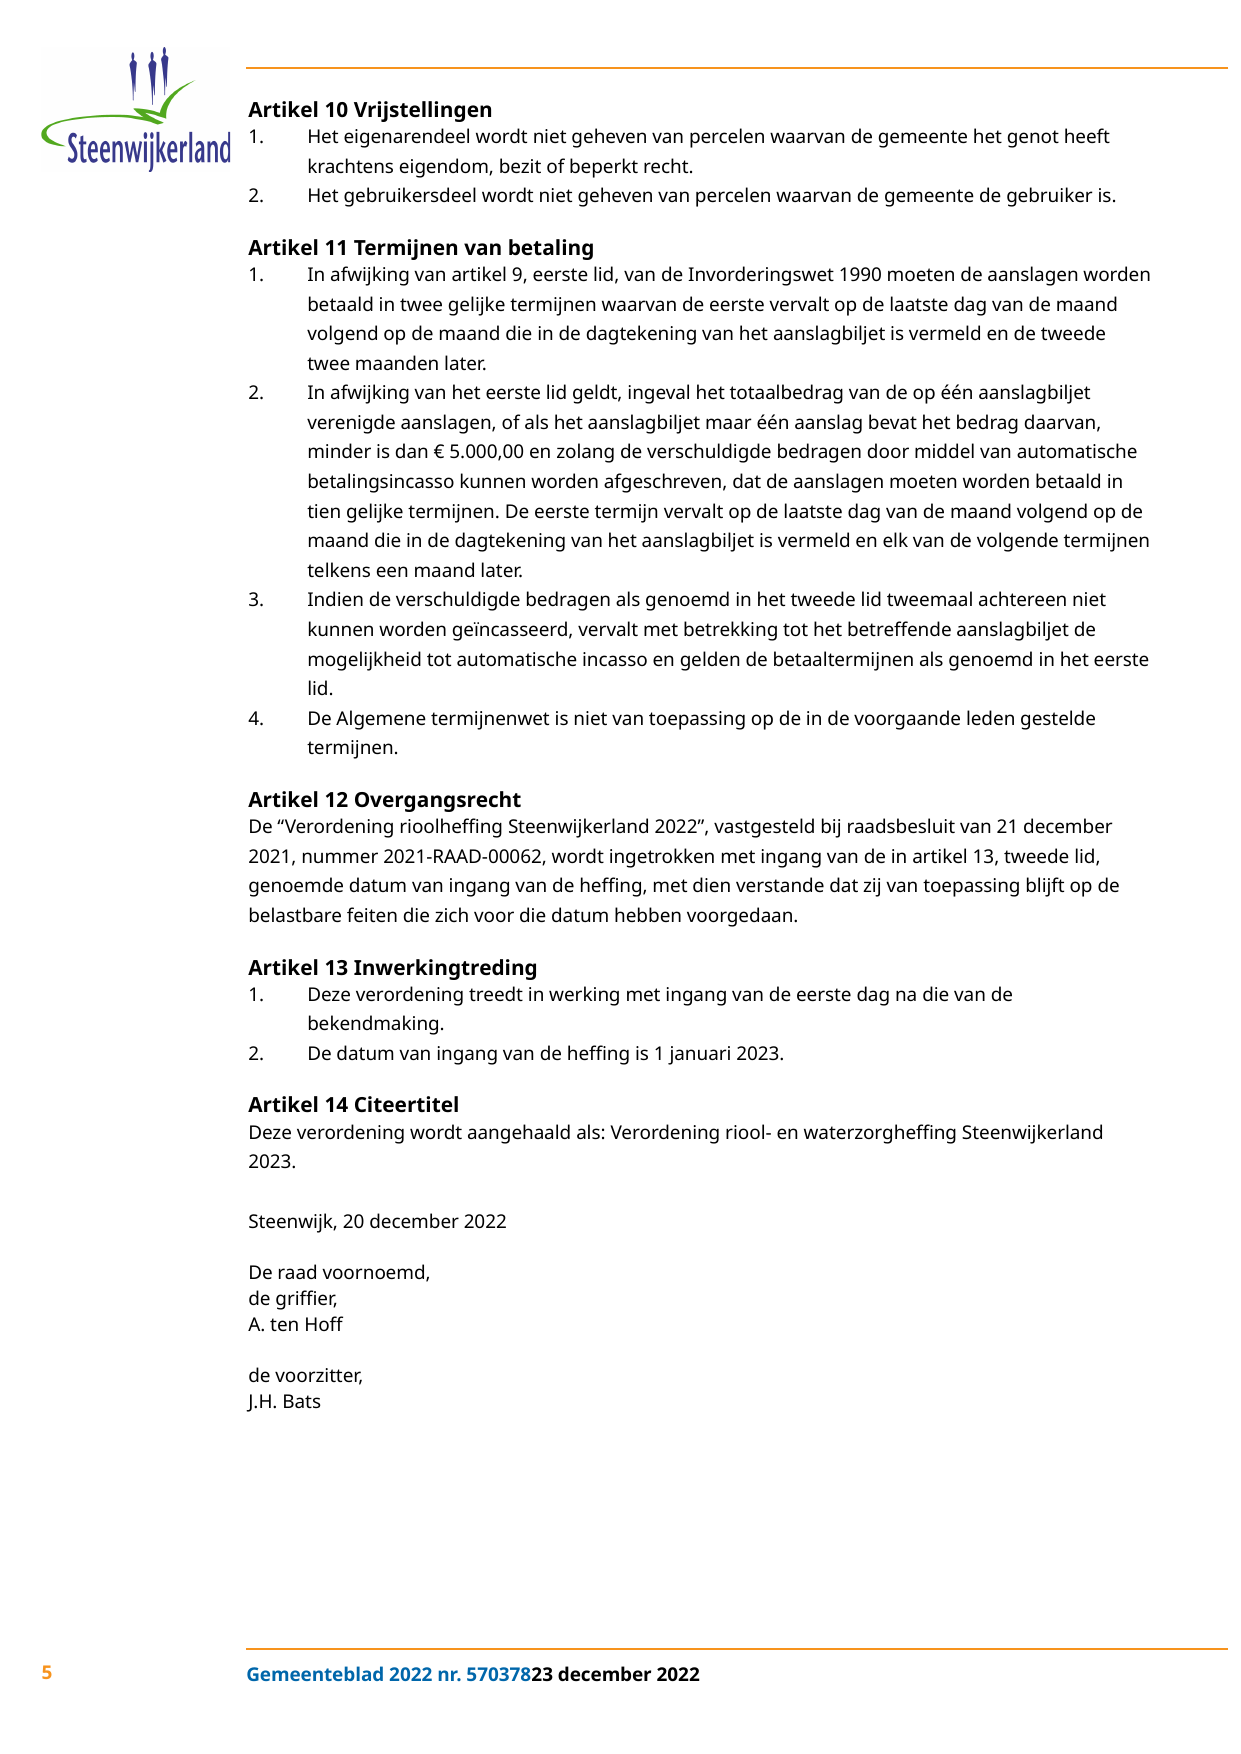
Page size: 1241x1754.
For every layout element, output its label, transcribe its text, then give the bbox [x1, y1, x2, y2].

text de voorzitter, [248, 1362, 1152, 1388]
text Artikel 13 Inwerkingtreding [248, 953, 1152, 981]
list De datum van ingang van de heffing is 1 januari 2023. [248, 1040, 1152, 1066]
text A. ten Hoff [248, 1311, 1152, 1336]
text J.H. Bats [248, 1388, 1152, 1414]
list Het gebruikersdeel wordt niet geheven van percelen waarvan de gemeente de gebruiker is. [248, 182, 1152, 208]
text Deze verordening wordt aangehaald als: Verordening riool- en waterzorgheffing Steenwijkerland 2023. [248, 1119, 1152, 1174]
text de griffier, [248, 1285, 1152, 1311]
list Deze verordening treedt in werking met ingang van de eerste dag na die van de bekendmaking. [248, 981, 1152, 1036]
list Het eigenarendeel wordt niet geheven van percelen waarvan de gemeente het genot heeft krachtens eigendom, bezit of beperkt recht. [248, 123, 1152, 178]
text De raad voornoemd, [248, 1259, 1152, 1285]
text Artikel 11 Termijnen van betaling [248, 233, 1152, 261]
text De “Verordening rioolheffing Steenwijkerland 2022”, vastgesteld bij raadsbesluit van 21 december 2021, nummer 2021-RAAD-00062, wordt ingetrokken met ingang van de in artikel 13, tweede lid, genoemde datum van ingang van de heffing, met dien verstande dat zij van toepassing blijft op de belastbare feiten die zich voor die datum hebben voorgedaan. [248, 813, 1152, 928]
text Artikel 10 Vrijstellingen [248, 95, 1152, 123]
picture [41, 47, 231, 172]
text Artikel 12 Overgangsrecht [248, 785, 1152, 813]
list In afwijking van het eerste lid geldt, ingeval het totaalbedrag van de op één aanslagbiljet verenigde aanslagen, of als het aanslagbiljet maar één aanslag bevat het bedrag daarvan, minder is dan € 5.000,00 en zolang de verschuldigde bedragen door middel van automatische betalingsincasso kunnen worden afgeschreven, dat de aanslagen moeten worden betaald in tien gelijke termijnen. De eerste termijn vervalt op de laatste dag van de maand volgend op de maand die in de dagtekening van het aanslagbiljet is vermeld en elk van de volgende termijnen telkens een maand later. [248, 379, 1152, 583]
list In afwijking van artikel 9, eerste lid, van de Invorderingswet 1990 moeten de aanslagen worden betaald in twee gelijke termijnen waarvan de eerste vervalt op de laatste dag van de maand volgend op de maand die in de dagtekening van het aanslagbiljet is vermeld en de tweede twee maanden later. [248, 261, 1152, 376]
list De Algemene termijnenwet is niet van toepassing op de in de voorgaande leden gestelde termijnen. [248, 705, 1152, 760]
text Steenwijk, 20 december 2022 [248, 1208, 1152, 1233]
text Artikel 14 Citeertitel [248, 1091, 1152, 1119]
list Indien de verschuldigde bedragen als genoemd in het tweede lid tweemaal achtereen niet kunnen worden geïncasseerd, vervalt met betrekking tot het betreffende aanslagbiljet de mogelijkheid tot automatische incasso en gelden de betaaltermijnen als genoemd in het eerste lid. [248, 587, 1152, 701]
